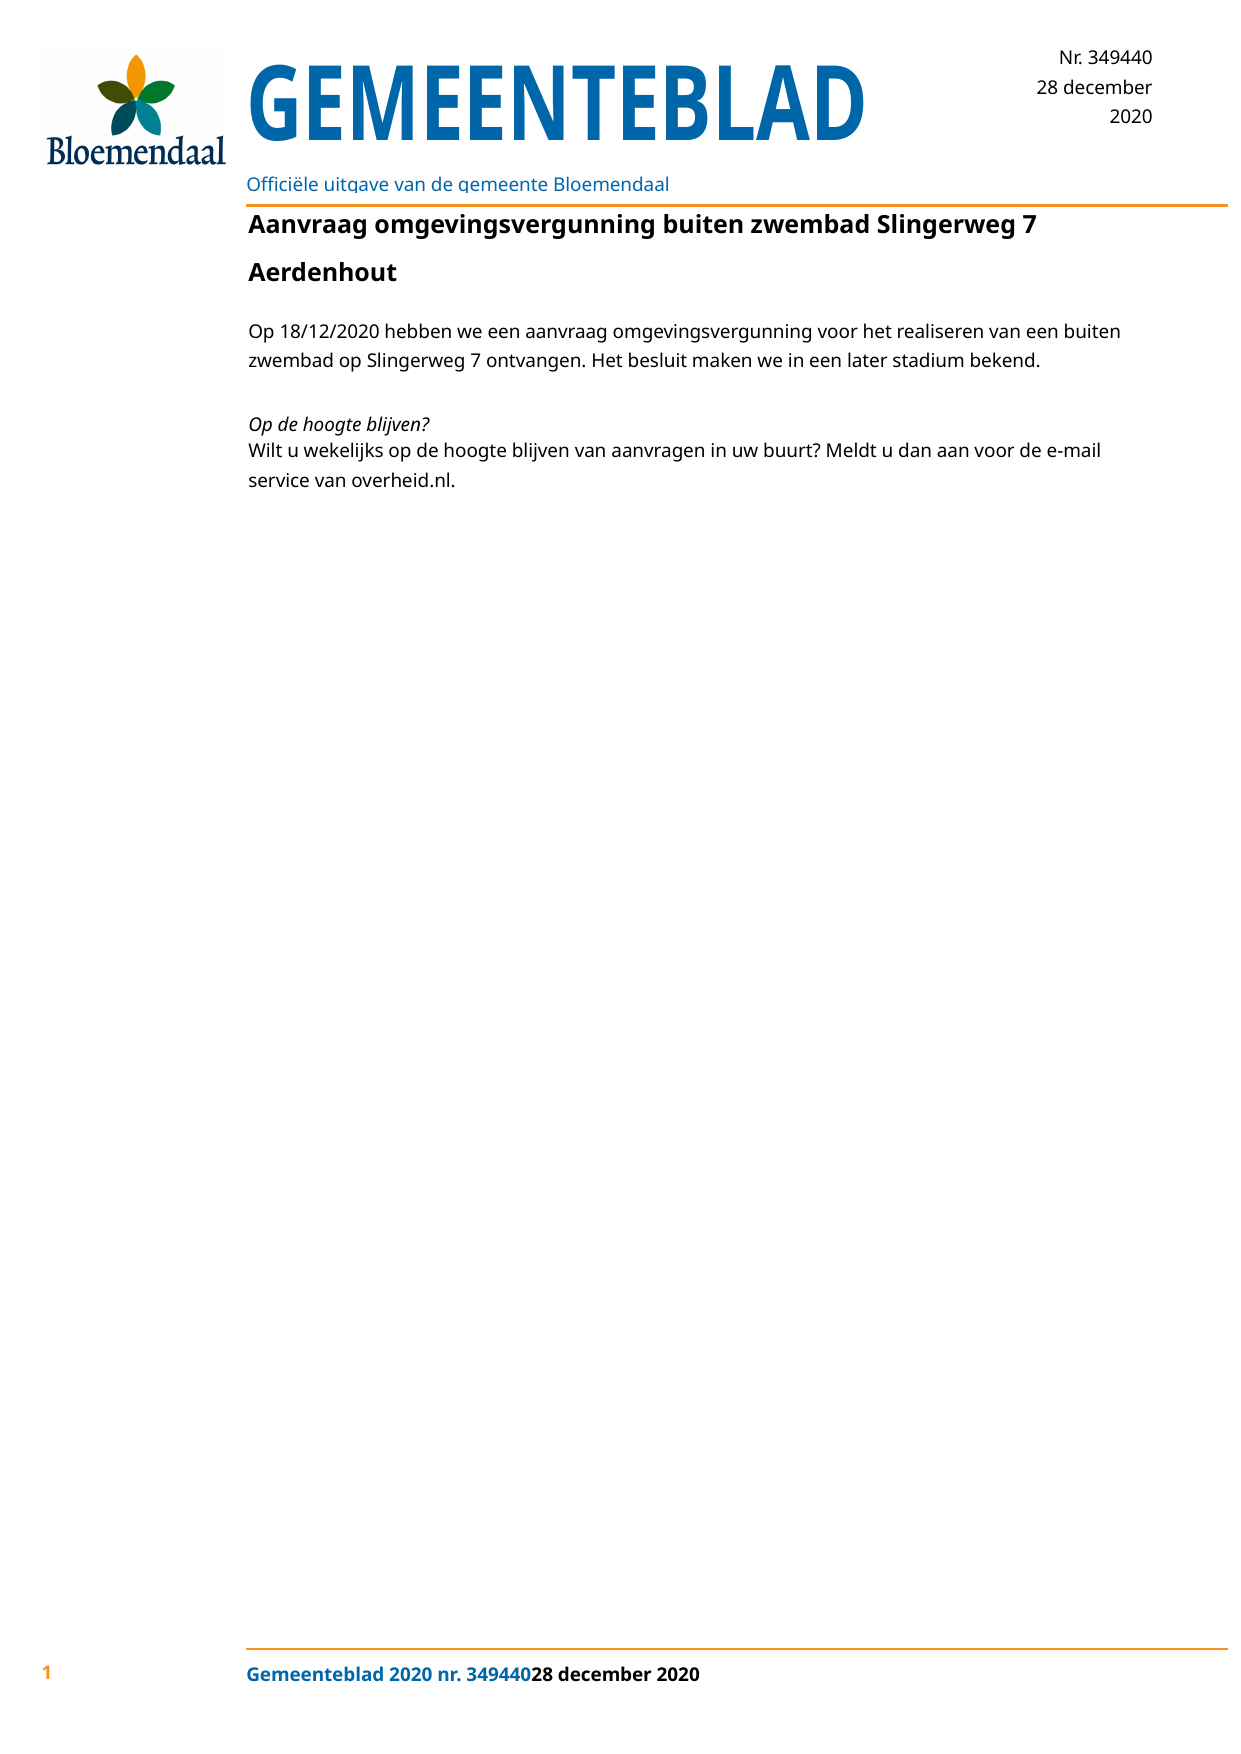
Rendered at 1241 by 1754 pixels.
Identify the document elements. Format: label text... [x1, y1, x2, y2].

text Aanvraag omgevingsvergunning buiten zwembad Slingerweg 7 Aerdenhout [248, 207, 1152, 288]
text Op de hoogte blijven? [248, 411, 1152, 437]
text Op 18/12/2020 hebben we een aanvraag omgevingsvergunning voor het realiseren van een buiten zwembad op Slingerweg 7 ontvangen. Het besluit maken we in een later stadium bekend. [248, 318, 1152, 373]
picture [41, 47, 231, 172]
text Wilt u wekelijks op de hoogte blijven van aanvragen in uw buurt? Meldt u dan aan voor de e-mail service van overheid.nl. [248, 437, 1152, 492]
